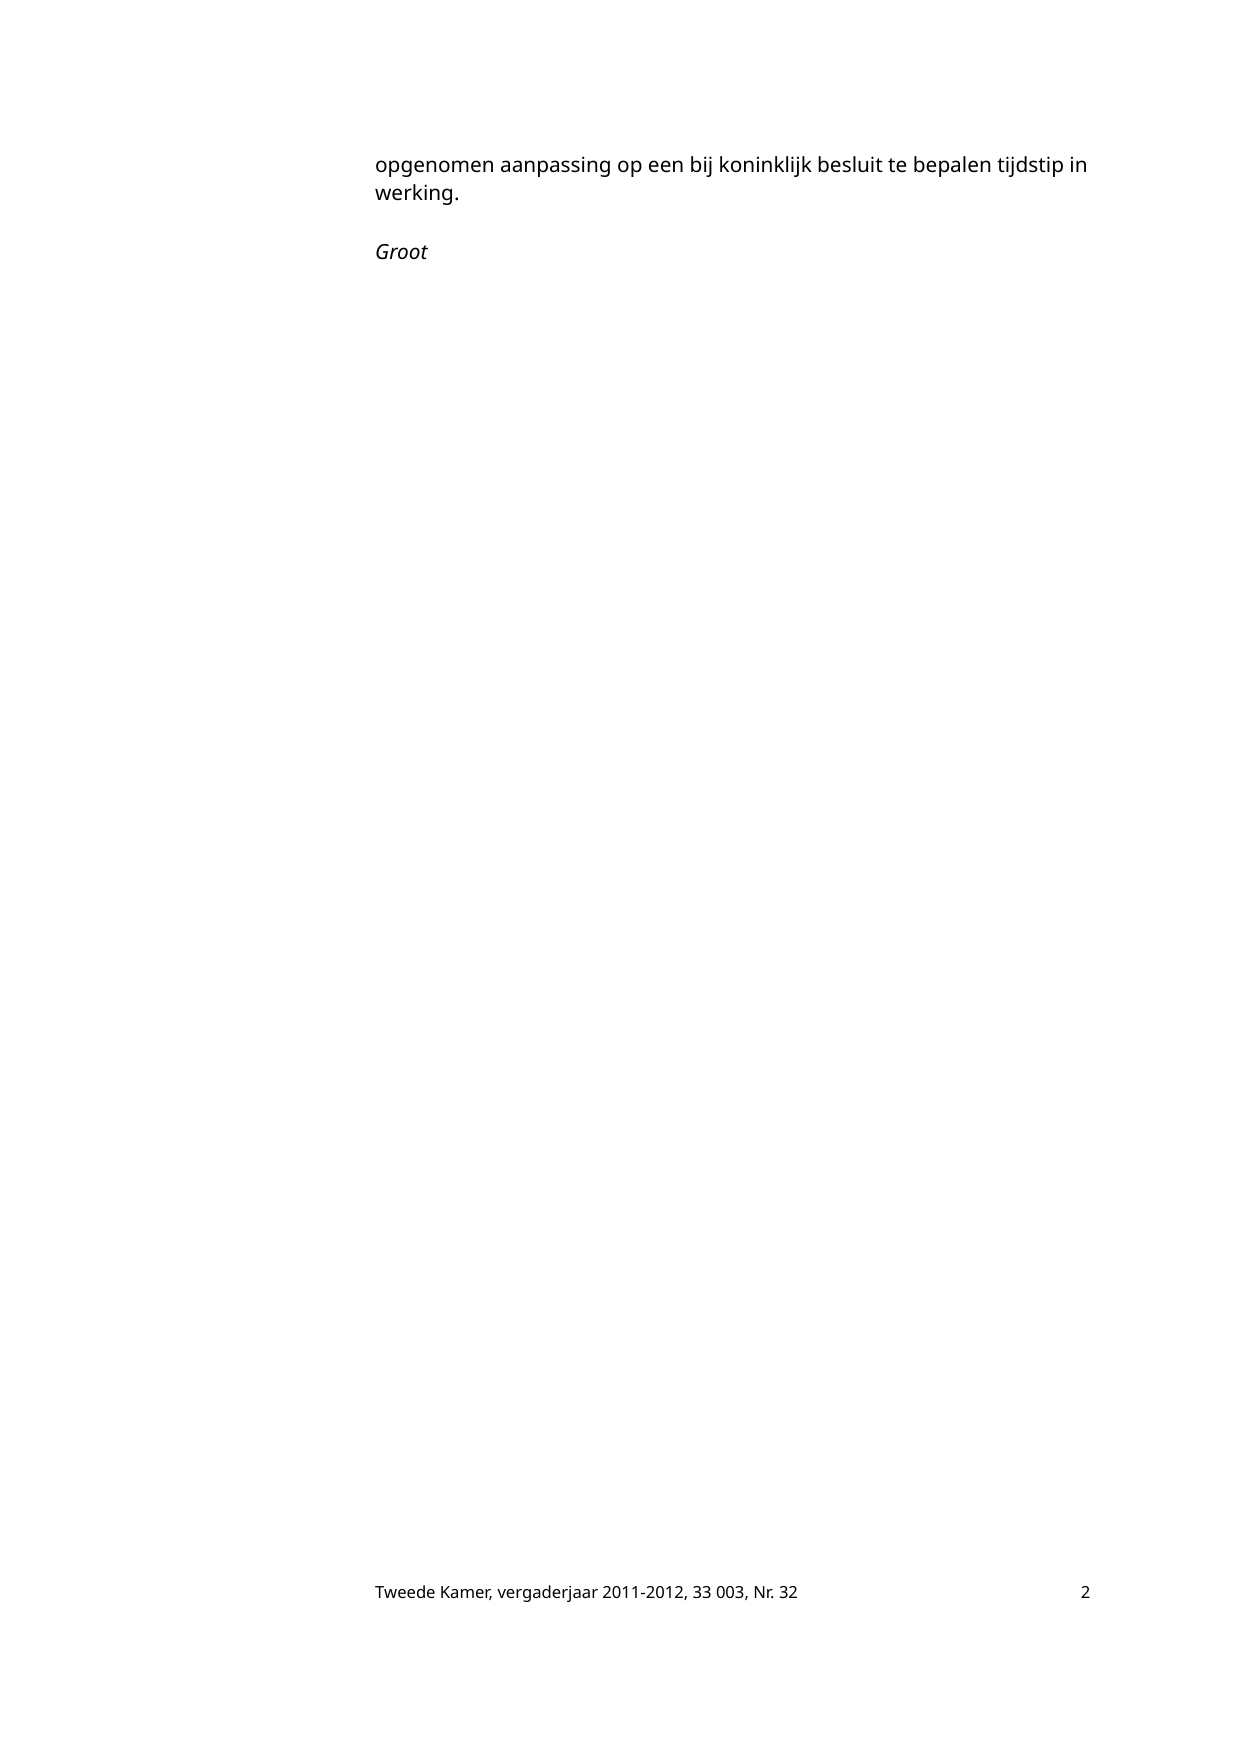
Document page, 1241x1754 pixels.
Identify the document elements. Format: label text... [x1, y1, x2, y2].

text opgenomen aanpassing op een bij koninklijk besluit te bepalen tijdstip in werking. [375, 150, 1090, 207]
text Groot [375, 237, 1090, 265]
